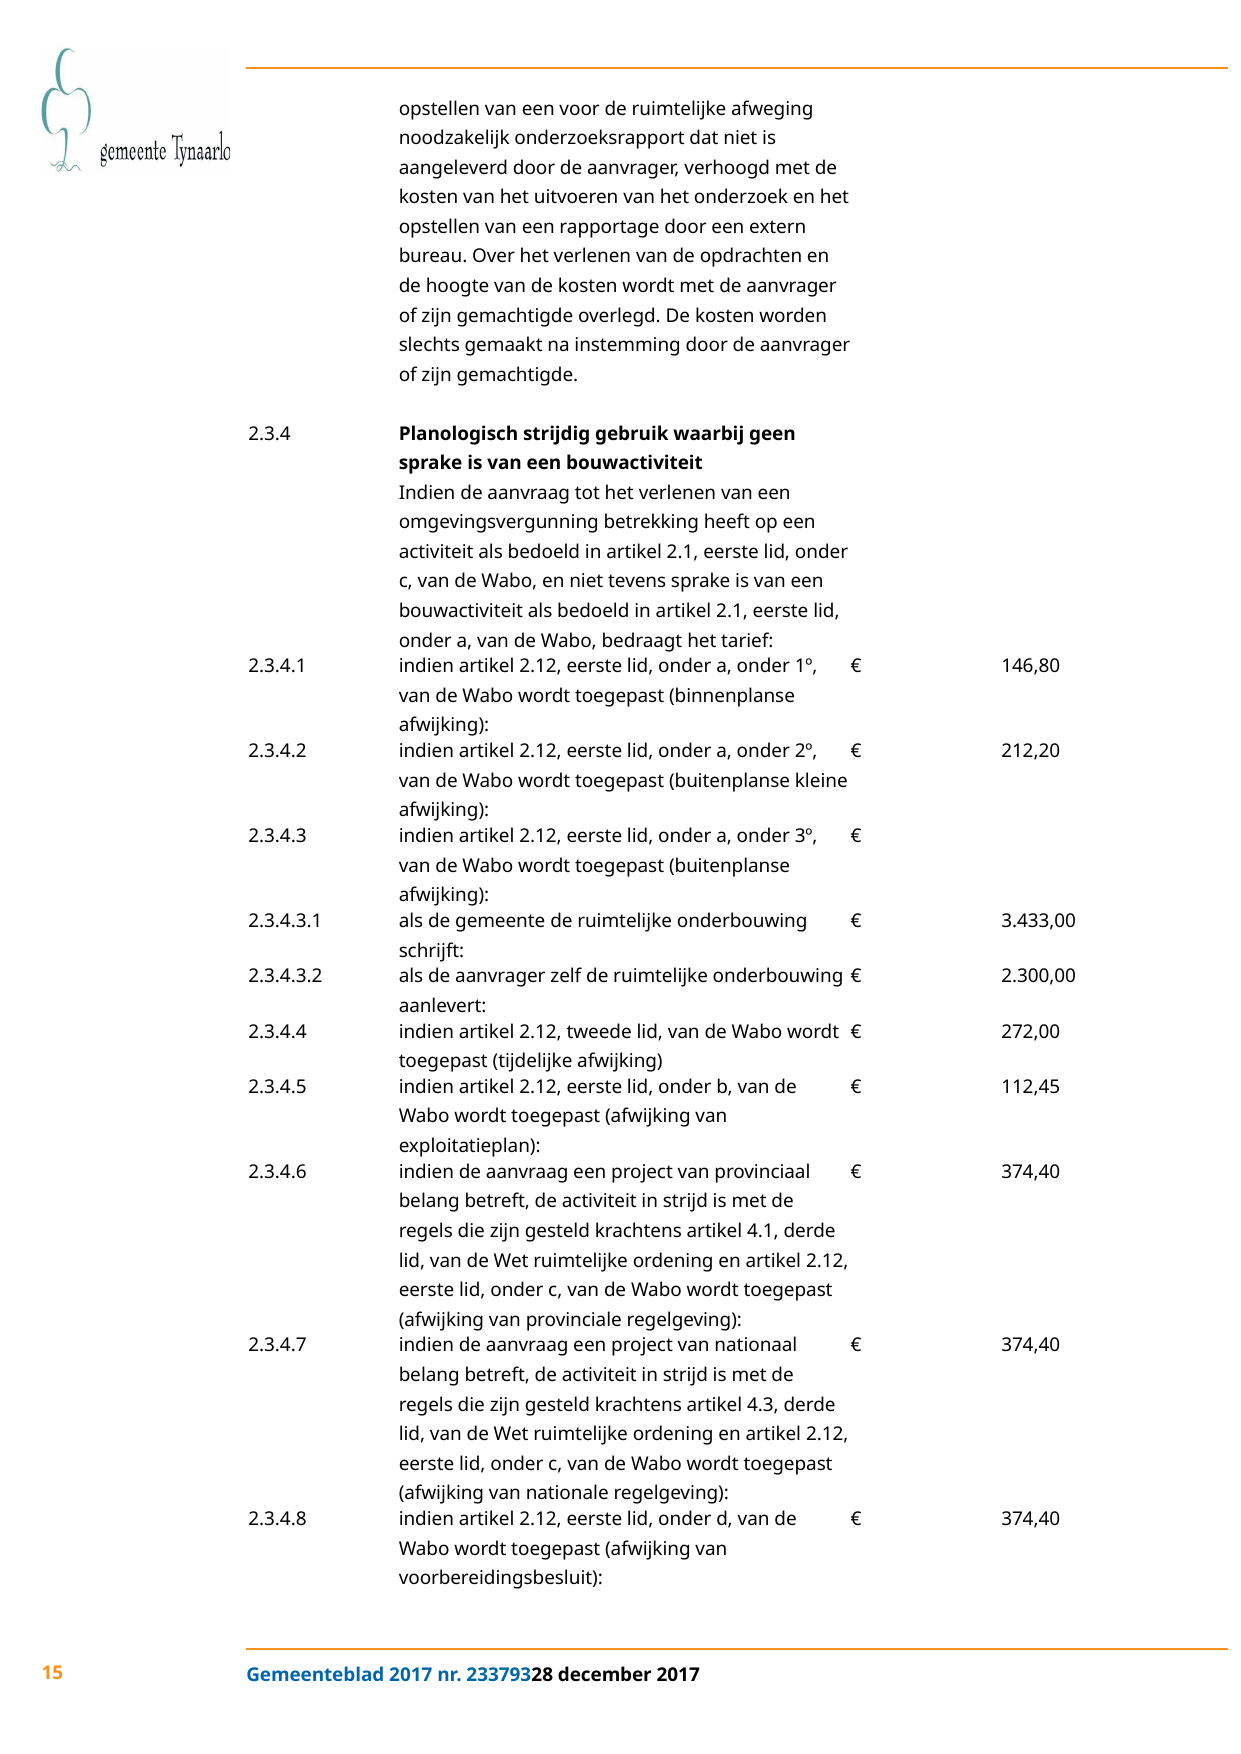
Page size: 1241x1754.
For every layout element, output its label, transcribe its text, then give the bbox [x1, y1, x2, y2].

table_cell 374,40 [1001, 1332, 1152, 1505]
table_cell indien de aanvraag een project van provinciaal belang betreft, de activiteit in strijd is met de regels die zijn gesteld krachtens artikel 4.1, derde lid, van de Wet ruimtelijke ordening en artikel 2.12, eerste lid, onder c, van de Wabo wordt toegepast (afwijking van provinciale regelgeving): [399, 1158, 850, 1332]
table_cell € [850, 822, 1001, 907]
table_cell 212,20 [1001, 738, 1152, 822]
table_cell [850, 95, 1001, 387]
table_header [850, 420, 1001, 652]
table_cell 374,40 [1001, 1158, 1152, 1332]
table_cell 272,00 [1001, 1018, 1152, 1073]
table_cell € [850, 1073, 1001, 1158]
table_cell 2.3.4.3 [248, 822, 398, 907]
picture [41, 47, 231, 172]
table_cell [1001, 95, 1152, 387]
table_header [1001, 420, 1152, 652]
table_cell opstellen van een voor de ruimtelijke afweging noodzakelijk onderzoeksrapport dat niet is aangeleverd door de aanvrager, verhoogd met de kosten van het uitvoeren van het onderzoek en het opstellen van een rapportage door een extern bureau. Over het verlenen van de opdrachten en de hoogte van de kosten wordt met de aanvrager of zijn gemachtigde overlegd. De kosten worden slechts gemaakt na instemming door de aanvrager of zijn gemachtigde. [399, 95, 850, 387]
table_cell indien artikel 2.12, eerste lid, onder a, onder 1º, van de Wabo wordt toegepast (binnenplanse afwijking): [399, 653, 850, 737]
table_cell indien artikel 2.12, tweede lid, van de Wabo wordt toegepast (tijdelijke afwijking) [399, 1018, 850, 1073]
table_cell 374,40 [1001, 1505, 1152, 1590]
table_cell 2.3.4.4 [248, 1018, 398, 1073]
table_cell € [850, 1332, 1001, 1505]
table_cell 2.3.4.2 [248, 738, 398, 822]
table_cell 2.3.4.7 [248, 1332, 398, 1505]
table_cell € [850, 653, 1001, 737]
table_cell 2.3.4.5 [248, 1073, 398, 1158]
table_cell € [850, 1018, 1001, 1073]
table_header Planologisch strijdig gebruik waarbij geen sprake is van een bouwactiviteit Indien de aanvraag tot het verlenen van een omgevingsvergunning betrekking heeft op een activiteit als bedoeld in artikel 2.1, eerste lid, onder c, van de Wabo, en niet tevens sprake is van een bouwactiviteit als bedoeld in artikel 2.1, eerste lid, onder a, van de Wabo, bedraagt het tarief: [399, 420, 850, 652]
table_cell 2.3.4.6 [248, 1158, 398, 1332]
table_cell 3.433,00 [1001, 907, 1152, 962]
table_cell als de gemeente de ruimtelijke onderbouwing schrijft: [399, 907, 850, 962]
table_cell € [850, 1505, 1001, 1590]
table_cell indien artikel 2.12, eerste lid, onder a, onder 3º, van de Wabo wordt toegepast (buitenplanse afwijking): [399, 822, 850, 907]
table_cell € [850, 738, 1001, 822]
table_cell 112,45 [1001, 1073, 1152, 1158]
table_cell 146,80 [1001, 653, 1152, 737]
table_cell als de aanvrager zelf de ruimtelijke onderbouwing aanlevert: [399, 963, 850, 1018]
table_cell 2.3.4.1 [248, 653, 398, 737]
table_cell indien artikel 2.12, eerste lid, onder d, van de Wabo wordt toegepast (afwijking van voorbereidingsbesluit): [399, 1505, 850, 1590]
table_cell 2.300,00 [1001, 963, 1152, 1018]
table_cell 2.3.4.8 [248, 1505, 398, 1590]
table_header 2.3.4 [248, 420, 398, 652]
table_cell 2.3.4.3.2 [248, 963, 398, 1018]
table_cell indien de aanvraag een project van nationaal belang betreft, de activiteit in strijd is met de regels die zijn gesteld krachtens artikel 4.3, derde lid, van de Wet ruimtelijke ordening en artikel 2.12, eerste lid, onder c, van de Wabo wordt toegepast (afwijking van nationale regelgeving): [399, 1332, 850, 1505]
table_cell [1001, 822, 1152, 907]
table_cell € [850, 907, 1001, 962]
table_cell indien artikel 2.12, eerste lid, onder a, onder 2º, van de Wabo wordt toegepast (buitenplanse kleine afwijking): [399, 738, 850, 822]
table_cell indien artikel 2.12, eerste lid, onder b, van de Wabo wordt toegepast (afwijking van exploitatieplan): [399, 1073, 850, 1158]
table_cell € [850, 963, 1001, 1018]
table_cell € [850, 1158, 1001, 1332]
table_cell [248, 95, 398, 387]
table_cell 2.3.4.3.1 [248, 907, 398, 962]
